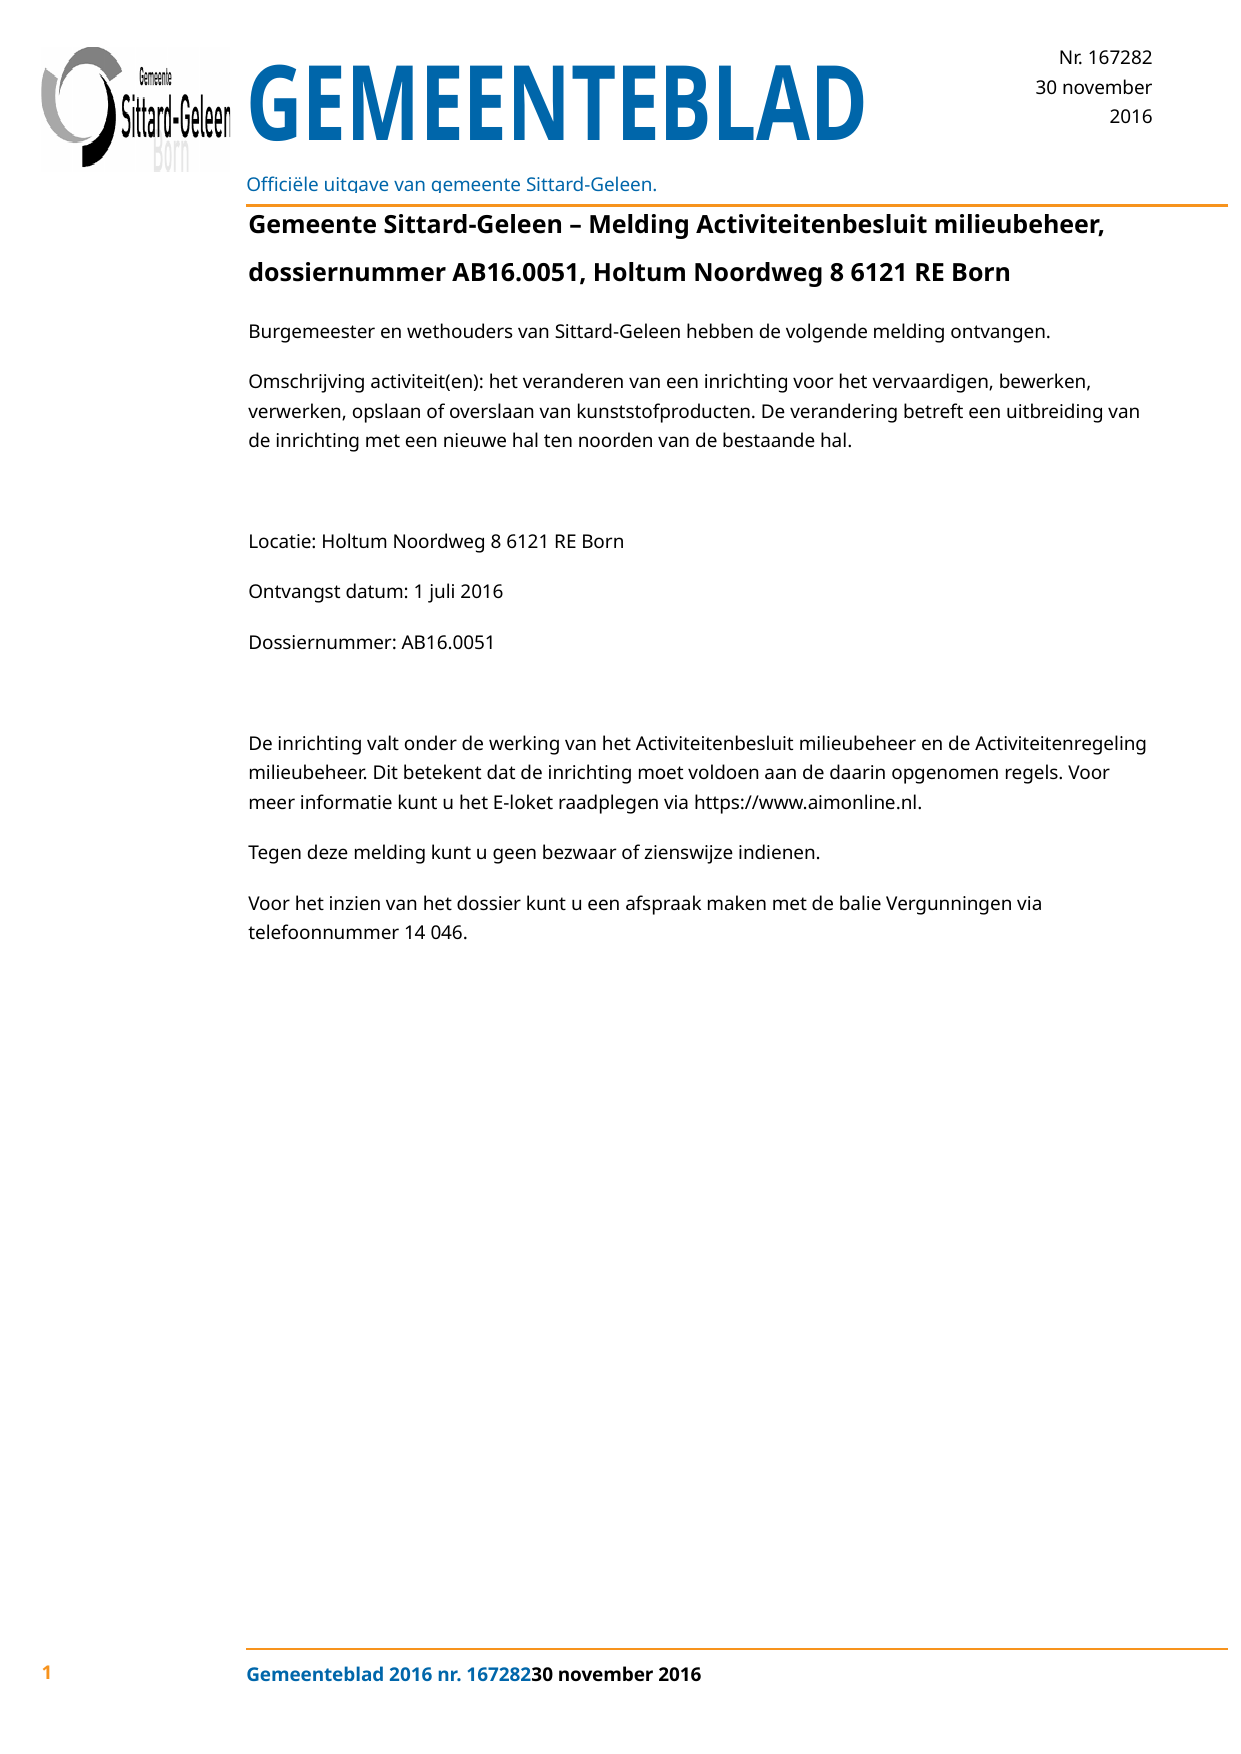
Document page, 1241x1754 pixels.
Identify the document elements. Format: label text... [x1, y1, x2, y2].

text Omschrijving activiteit(en): het veranderen van een inrichting voor het vervaardigen, bewerken, verwerken, opslaan of overslaan van kunststofproducten. De verandering betreft een uitbreiding van de inrichting met een nieuwe hal ten noorden van de bestaande hal. [248, 368, 1152, 453]
picture [41, 47, 231, 172]
text Ontvangst datum: 1 juli 2016 [248, 579, 1152, 604]
text Voor het inzien van het dossier kunt u een afspraak maken met de balie Vergunningen via telefoonnummer 14 046. [248, 890, 1152, 945]
text Tegen deze melding kunt u geen bezwaar of zienswijze indienen. [248, 839, 1152, 865]
text Locatie: Holtum Noordweg 8 6121 RE Born [248, 528, 1152, 554]
text Gemeente Sittard-Geleen – Melding Activiteitenbesluit milieubeheer, dossiernummer AB16.0051, Holtum Noordweg 8 6121 RE Born [248, 207, 1152, 288]
text Burgemeester en wethouders van Sittard-Geleen hebben de volgende melding ontvangen. [248, 318, 1152, 344]
text De inrichting valt onder de werking van het Activiteitenbesluit milieubeheer en de Activiteitenregeling milieubeheer. Dit betekent dat de inrichting moet voldoen aan de daarin opgenomen regels. Voor meer informatie kunt u het E-loket raadplegen via https://www.aimonline.nl. [248, 730, 1152, 815]
text Dossiernummer: AB16.0051 [248, 629, 1152, 655]
